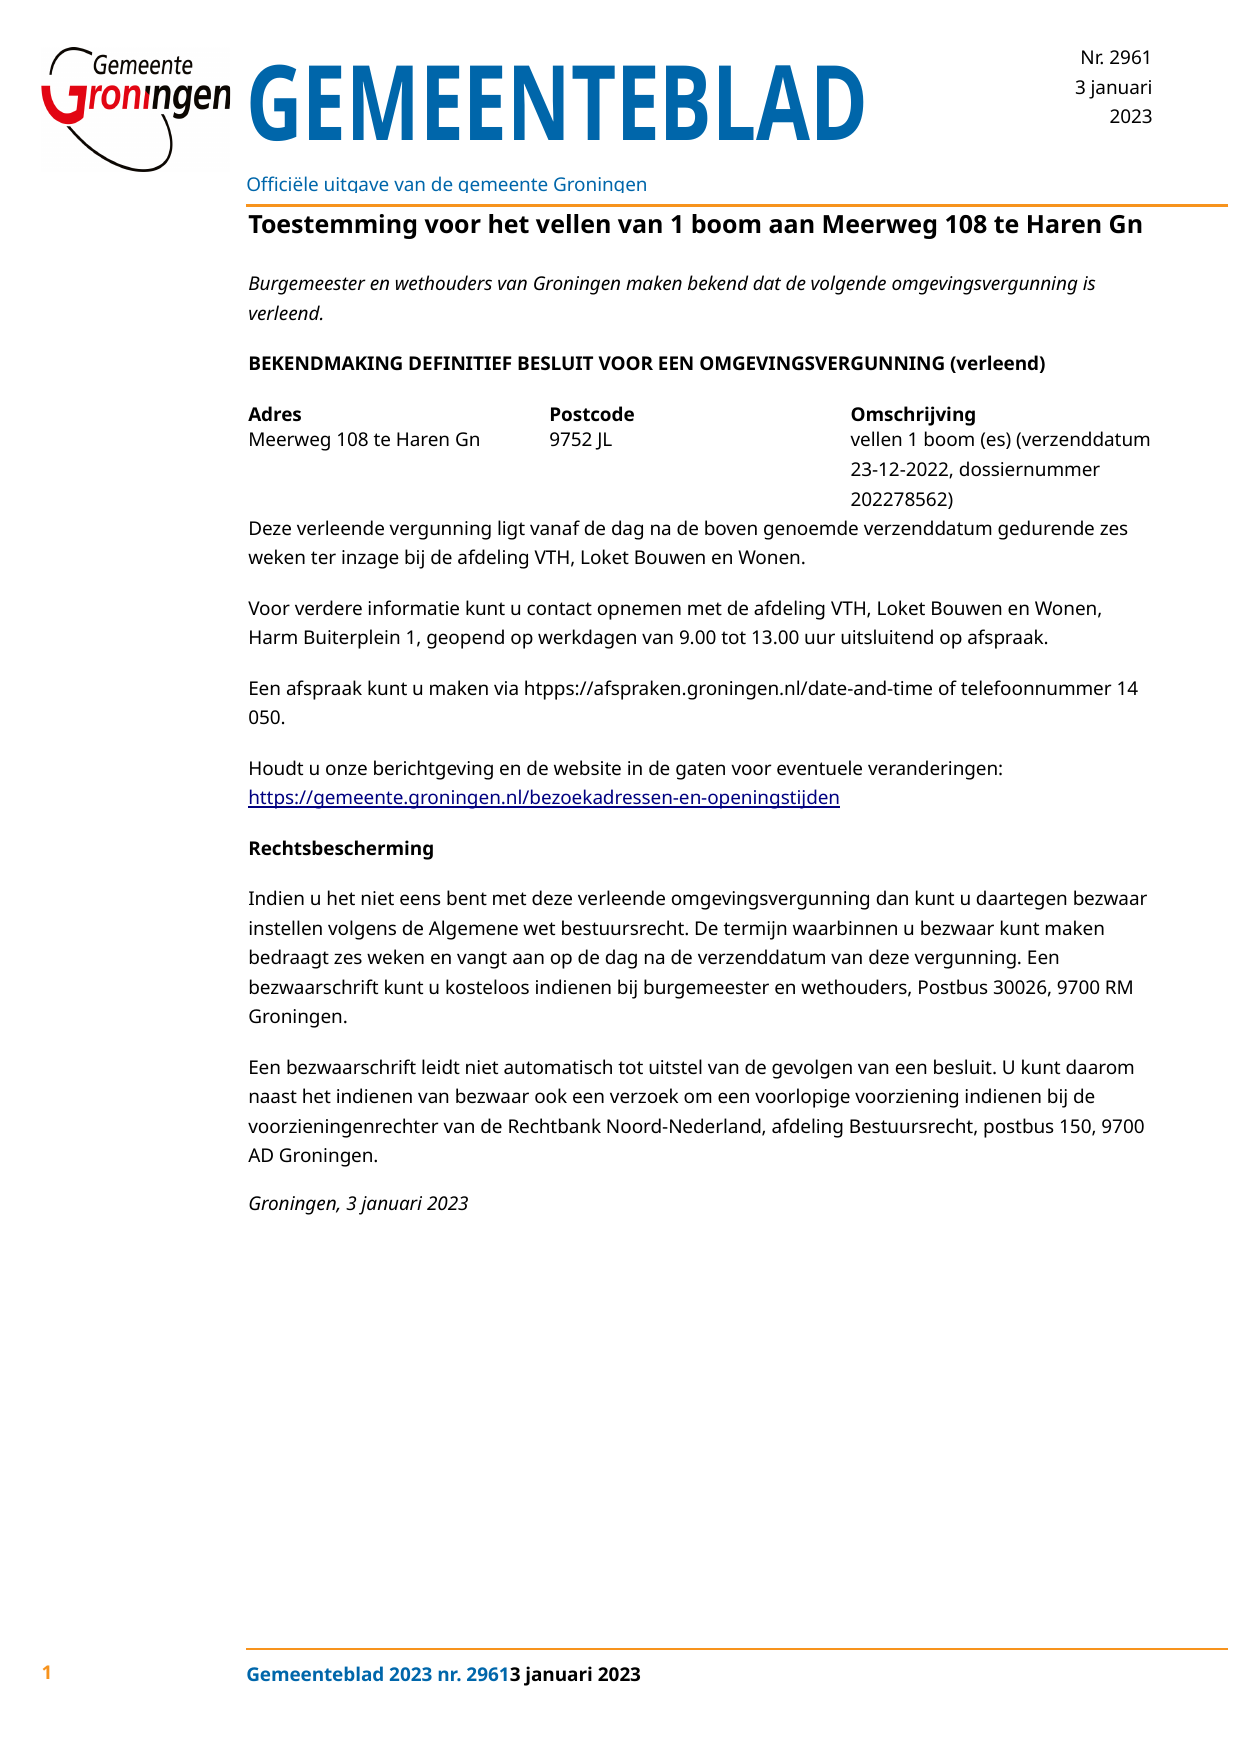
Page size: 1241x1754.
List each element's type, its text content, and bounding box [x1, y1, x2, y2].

picture [41, 47, 231, 172]
text Deze verleende vergunning ligt vanaf de dag na de boven genoemde verzenddatum gedurende zes weken ter inzage bij de afdeling VTH, Loket Bouwen en Wonen. [248, 515, 1152, 570]
text Voor verdere informatie kunt u contact opnemen met de afdeling VTH, Loket Bouwen en Wonen, Harm Buiterplein 1, geopend op werkdagen van 9.00 tot 13.00 uur uitsluitend op afspraak. [248, 595, 1152, 650]
table_header Adres [248, 401, 549, 427]
text Burgemeester en wethouders van Groningen maken bekend dat de volgende omgevingsvergunning is verleend. [248, 270, 1152, 326]
text Houdt u onze berichtgeving en de website in de gaten voor eventuele veranderingen: https://gemeente.groningen.nl/bezoekadressen-en-openingstijden [248, 755, 1152, 810]
text Indien u het niet eens bent met deze verleende omgevingsvergunning dan kunt u daartegen bezwaar instellen volgens de Algemene wet bestuursrecht. De termijn waarbinnen u bezwaar kunt maken bedraagt zes weken en vangt aan op de dag na de verzenddatum van deze vergunning. Een bezwaarschrift kunt u kosteloos indienen bij burgemeester en wethouders, Postbus 30026, 9700 RM Groningen. [248, 885, 1152, 1029]
table_header Omschrijving [850, 401, 1152, 427]
table_cell Meerweg 108 te Haren Gn [248, 427, 549, 511]
text BEKENDMAKING DEFINITIEF BESLUIT VOOR EEN OMGEVINGSVERGUNNING (verleend) [248, 350, 1152, 376]
table_cell 9752 JL [549, 427, 850, 511]
text Rechtsbescherming [248, 835, 1152, 860]
text Groningen, 3 januari 2023 [248, 1190, 1152, 1216]
table_cell vellen 1 boom (es) (verzenddatum 23-12-2022, dossiernummer 202278562) [850, 427, 1152, 511]
text Een bezwaarschrift leidt niet automatisch tot uitstel van de gevolgen van een besluit. U kunt daarom naast het indienen van bezwaar ook een verzoek om een voorlopige voorziening indienen bij de voorzieningenrechter van de Rechtbank Noord-Nederland, afdeling Bestuursrecht, postbus 150, 9700 AD Groningen. [248, 1054, 1152, 1168]
text Een afspraak kunt u maken via htpps://afspraken.groningen.nl/date-and-time of telefoonnummer 14 050. [248, 675, 1152, 730]
text Toestemming voor het vellen van 1 boom aan Meerweg 108 te Haren Gn [248, 207, 1152, 241]
table_header Postcode [549, 401, 850, 427]
